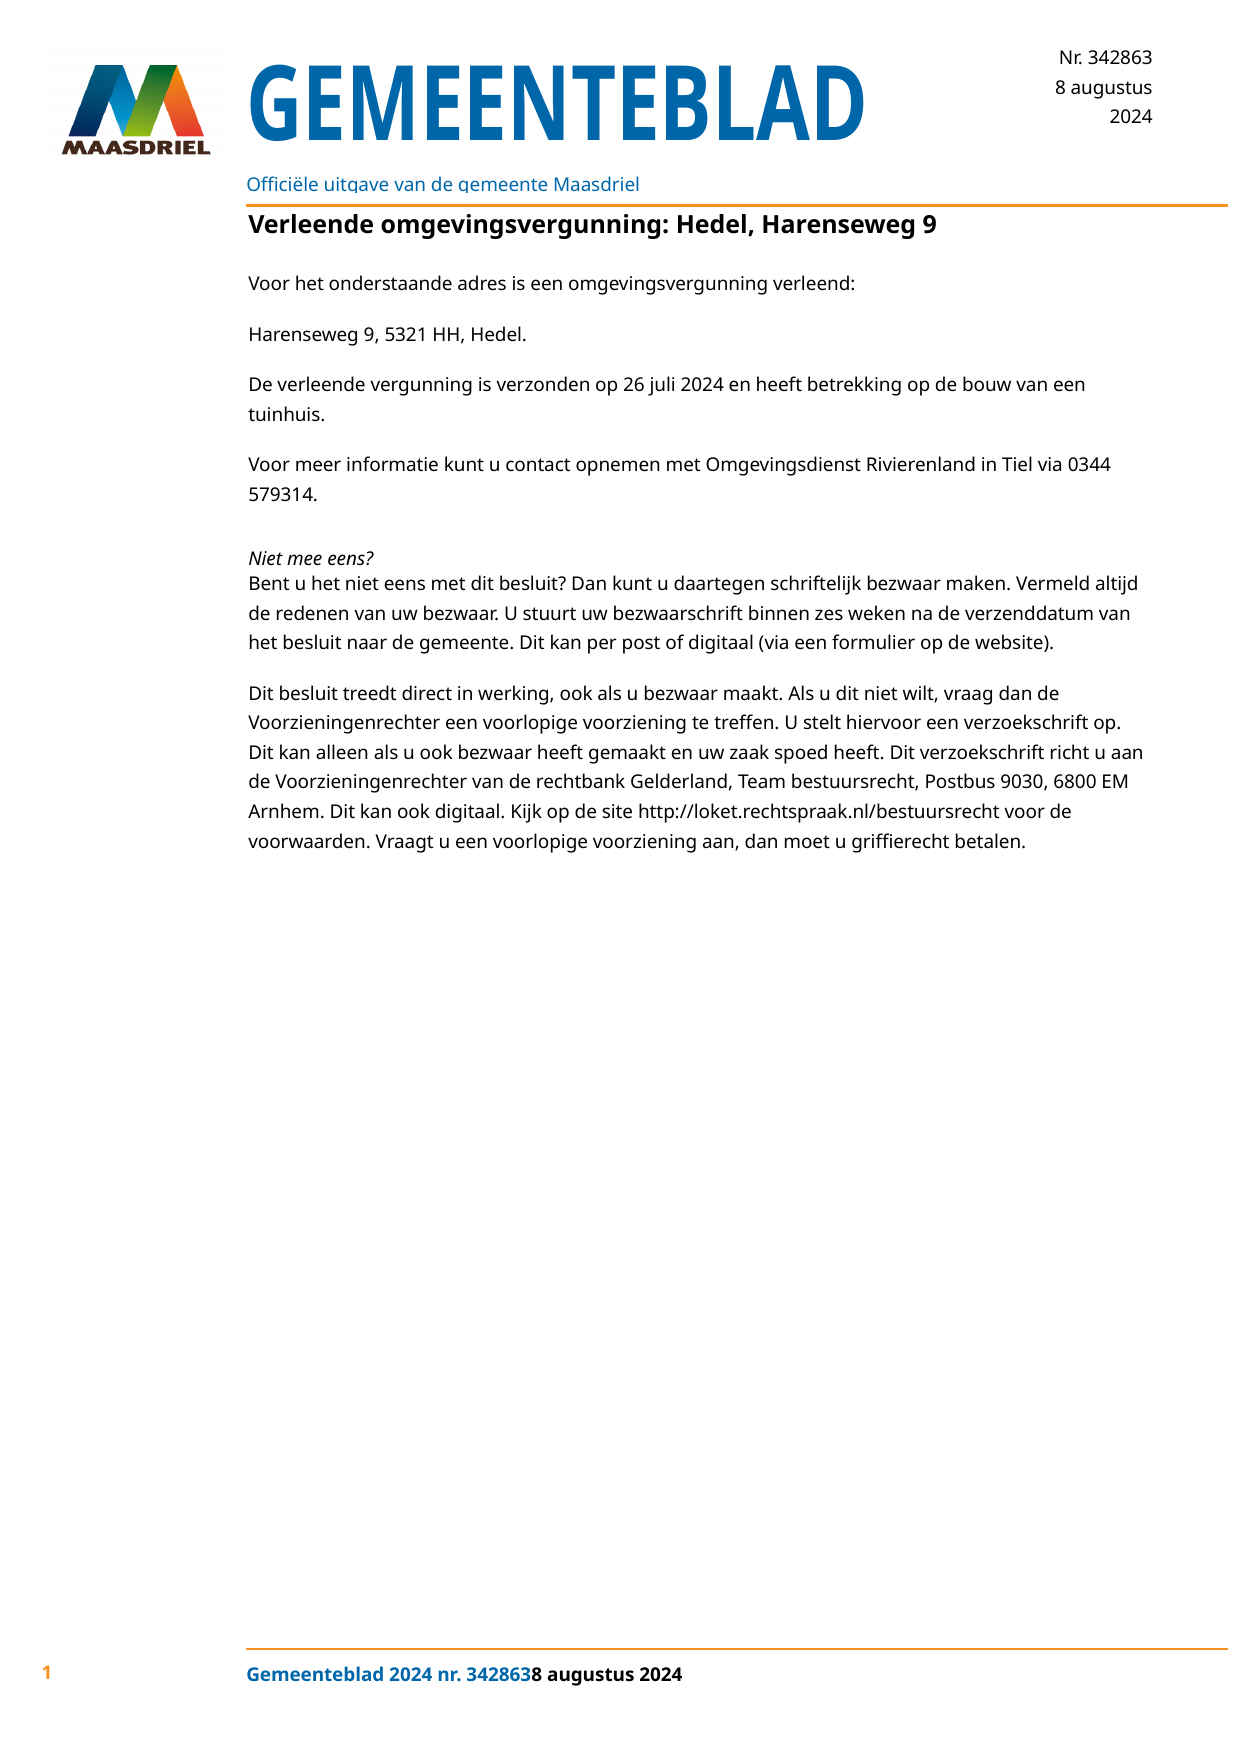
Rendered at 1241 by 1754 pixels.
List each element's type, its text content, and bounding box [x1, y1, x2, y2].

text Bent u het niet eens met dit besluit? Dan kunt u daartegen schriftelijk bezwaar maken. Vermeld altijd de redenen van uw bezwaar. U stuurt uw bezwaarschrift binnen zes weken na de verzenddatum van het besluit naar de gemeente. Dit kan per post of digitaal (via een formulier op de website). [248, 570, 1152, 655]
text Harenseweg 9, 5321 HH, Hedel. [248, 321, 1152, 346]
text De verleende vergunning is verzonden op 26 juli 2024 en heeft betrekking op de bouw van een tuinhuis. [248, 371, 1152, 426]
text Voor het onderstaande adres is een omgevingsvergunning verleend: [248, 270, 1152, 296]
text Niet mee eens? [248, 545, 1152, 570]
text Voor meer informatie kunt u contact opnemen met Omgevingsdienst Rivierenland in Tiel via 0344 579314. [248, 451, 1152, 506]
text Verleende omgevingsvergunning: Hedel, Harenseweg 9 [248, 207, 1152, 241]
picture [41, 47, 231, 172]
text Dit besluit treedt direct in werking, ook als u bezwaar maakt. Als u dit niet wilt, vraag dan de Voorzieningenrechter een voorlopige voorziening te treffen. U stelt hiervoor een verzoekschrift op. Dit kan alleen als u ook bezwaar heeft gemaakt en uw zaak spoed heeft. Dit verzoekschrift richt u aan de Voorzieningenrechter van de rechtbank Gelderland, Team bestuursrecht, Postbus 9030, 6800 EM Arnhem. Dit kan ook digitaal. Kijk op de site http://loket.rechtspraak.nl/bestuursrecht voor de voorwaarden. Vraagt u een voorlopige voorziening aan, dan moet u griffierecht betalen. [248, 680, 1152, 854]
